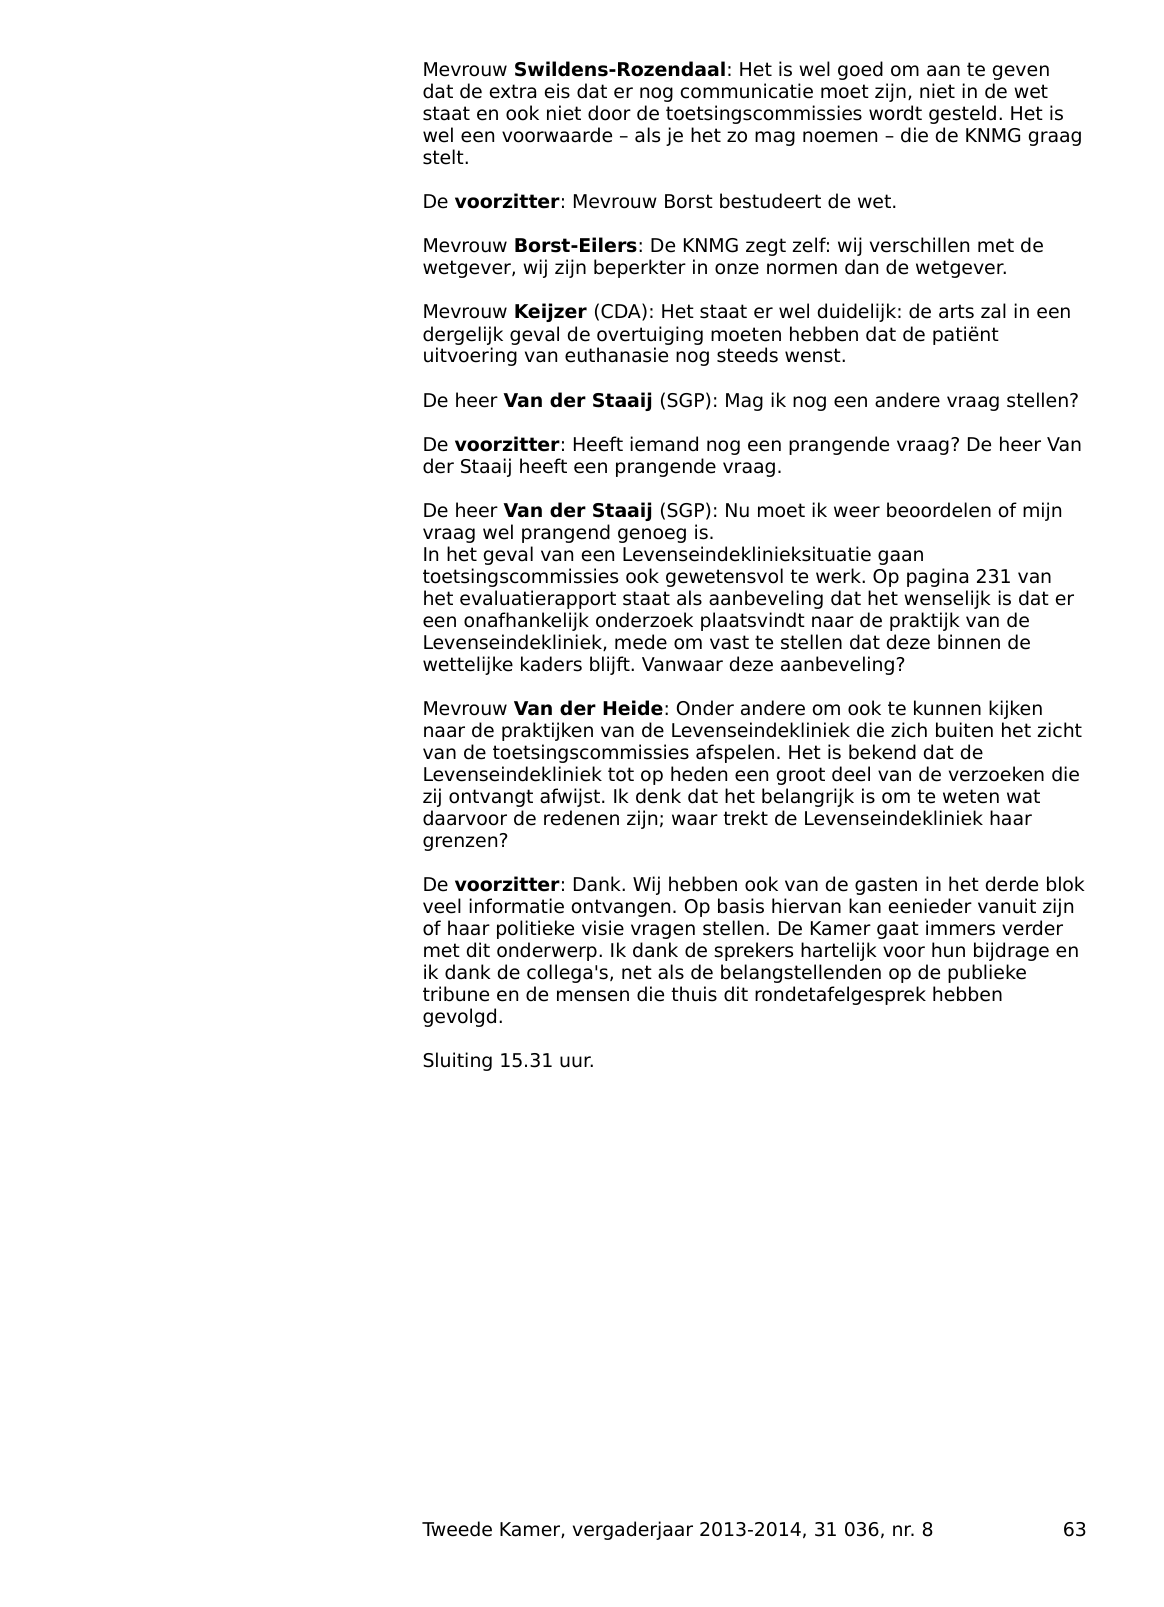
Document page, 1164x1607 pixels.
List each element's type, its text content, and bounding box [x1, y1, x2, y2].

text De voorzitter: Heeft iemand nog een prangende vraag? De heer Van der Staaij heeft een prangende vraag. [422, 434, 1087, 478]
text In het geval van een Levenseindeklinieksituatie gaan toetsingscommissies ook gewetensvol te werk. Op pagina 231 van het evaluatierapport staat als aanbeveling dat het wenselijk is dat er een onafhankelijk onderzoek plaatsvindt naar de praktijk van de Levenseindekliniek, mede om vast te stellen dat deze binnen de wettelijke kaders blijft. Vanwaar deze aanbeveling? [422, 544, 1087, 676]
text Mevrouw Borst-Eilers: De KNMG zegt zelf: wij verschillen met de wetgever, wij zijn beperkter in onze normen dan de wetgever. [422, 235, 1087, 279]
text Sluiting 15.31 uur. [422, 1050, 1087, 1072]
text Mevrouw Van der Heide: Onder andere om ook te kunnen kijken naar de praktijken van de Levenseindekliniek die zich buiten het zicht van de toetsingscommissies afspelen. Het is bekend dat de Levenseindekliniek tot op heden een groot deel van de verzoeken die zij ontvangt afwijst. Ik denk dat het belangrijk is om te weten wat daarvoor de redenen zijn; waar trekt de Levenseindekliniek haar grenzen? [422, 698, 1087, 852]
text De voorzitter: Mevrouw Borst bestudeert de wet. [422, 191, 1087, 213]
text Mevrouw Keijzer (CDA): Het staat er wel duidelijk: de arts zal in een dergelijk geval de overtuiging moeten hebben dat de patiënt uitvoering van euthanasie nog steeds wenst. [422, 301, 1087, 367]
text Mevrouw Swildens-Rozendaal: Het is wel goed om aan te geven dat de extra eis dat er nog communicatie moet zijn, niet in de wet staat en ook niet door de toetsingscommissies wordt gesteld. Het is wel een voorwaarde – als je het zo mag noemen – die de KNMG graag stelt. [422, 59, 1087, 169]
text De voorzitter: Dank. Wij hebben ook van de gasten in het derde blok veel informatie ontvangen. Op basis hiervan kan eenieder vanuit zijn of haar politieke visie vragen stellen. De Kamer gaat immers verder met dit onderwerp. Ik dank de sprekers hartelijk voor hun bijdrage en ik dank de collega's, net als de belangstellenden op de publieke tribune en de mensen die thuis dit rondetafelgesprek hebben gevolgd. [422, 874, 1087, 1028]
text De heer Van der Staaij (SGP): Mag ik nog een andere vraag stellen? [422, 389, 1087, 412]
text De heer Van der Staaij (SGP): Nu moet ik weer beoordelen of mijn vraag wel prangend genoeg is. [422, 500, 1087, 544]
